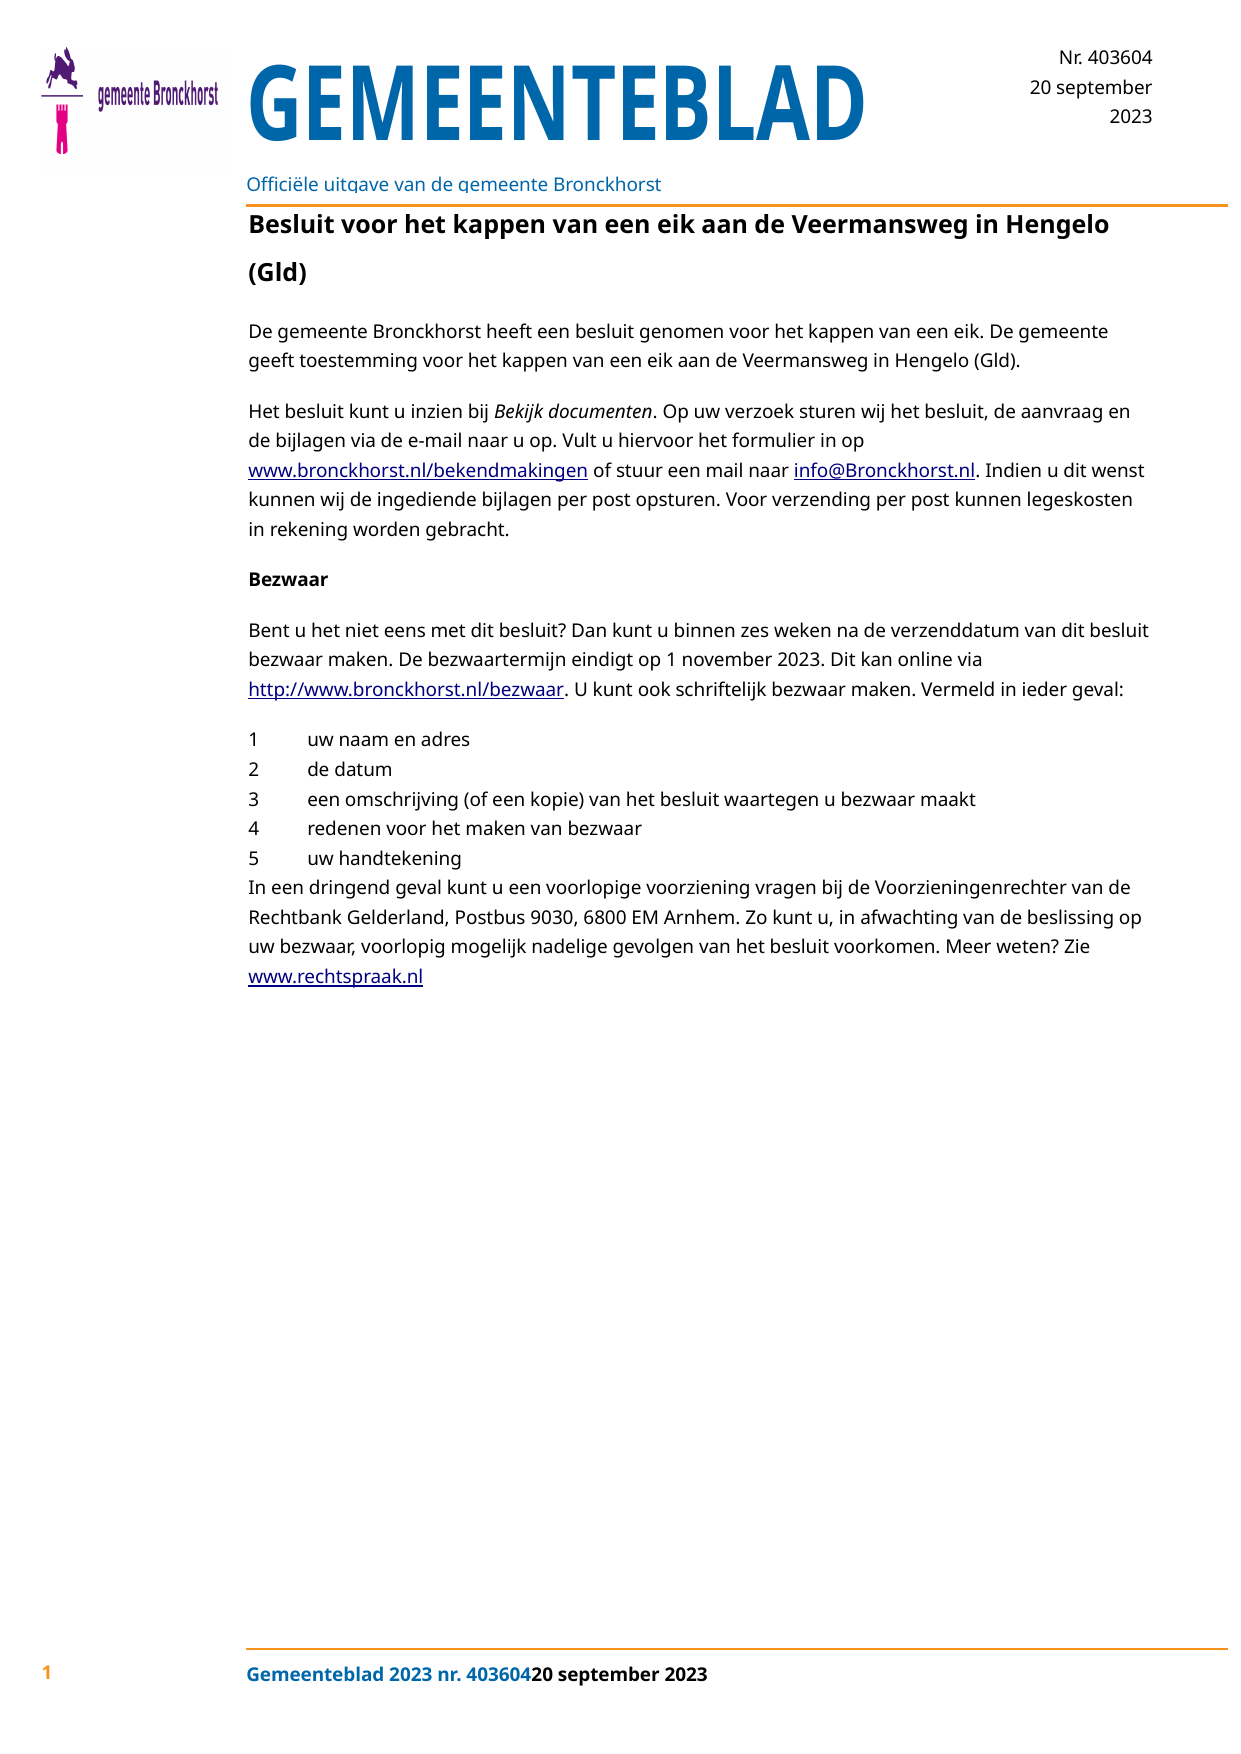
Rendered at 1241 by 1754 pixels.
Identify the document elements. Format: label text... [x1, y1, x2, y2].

list uw handtekening [248, 845, 1152, 871]
text De gemeente Bronckhorst heeft een besluit genomen voor het kappen van een eik. De gemeente geeft toestemming voor het kappen van een eik aan de Veermansweg in Hengelo (Gld). [248, 318, 1152, 373]
text In een dringend geval kunt u een voorlopige voorziening vragen bij de Voorzieningenrechter van de Rechtbank Gelderland, Postbus 9030, 6800 EM Arnhem. Zo kunt u, in afwachting van de beslissing op uw bezwaar, voorlopig mogelijk nadelige gevolgen van het besluit voorkomen. Meer weten? Zie www.rechtspraak.nl [248, 874, 1152, 989]
text Besluit voor het kappen van een eik aan de Veermansweg in Hengelo (Gld) [248, 207, 1152, 288]
text Bezwaar [248, 567, 1152, 592]
text Het besluit kunt u inzien bij Bekijk documenten. Op uw verzoek sturen wij het besluit, de aanvraag en de bijlagen via de e-mail naar u op. Vult u hiervoor het formulier in op www.bronckhorst.nl/bekendmakingen of stuur een mail naar info@Bronckhorst.nl. Indien u dit wenst kunnen wij de ingediende bijlagen per post opsturen. Voor verzending per post kunnen legeskosten in rekening worden gebracht. [248, 398, 1152, 542]
text Bent u het niet eens met dit besluit? Dan kunt u binnen zes weken na de verzenddatum van dit besluit bezwaar maken. De bezwaartermijn eindigt op 1 november 2023. Dit kan online via http://www.bronckhorst.nl/bezwaar. U kunt ook schriftelijk bezwaar maken. Vermeld in ieder geval: [248, 617, 1152, 702]
list een omschrijving (of een kopie) van het besluit waartegen u bezwaar maakt [248, 786, 1152, 812]
list redenen voor het maken van bezwaar [248, 815, 1152, 841]
picture [41, 47, 231, 172]
list uw naam en adres [248, 727, 1152, 752]
list de datum [248, 756, 1152, 782]
